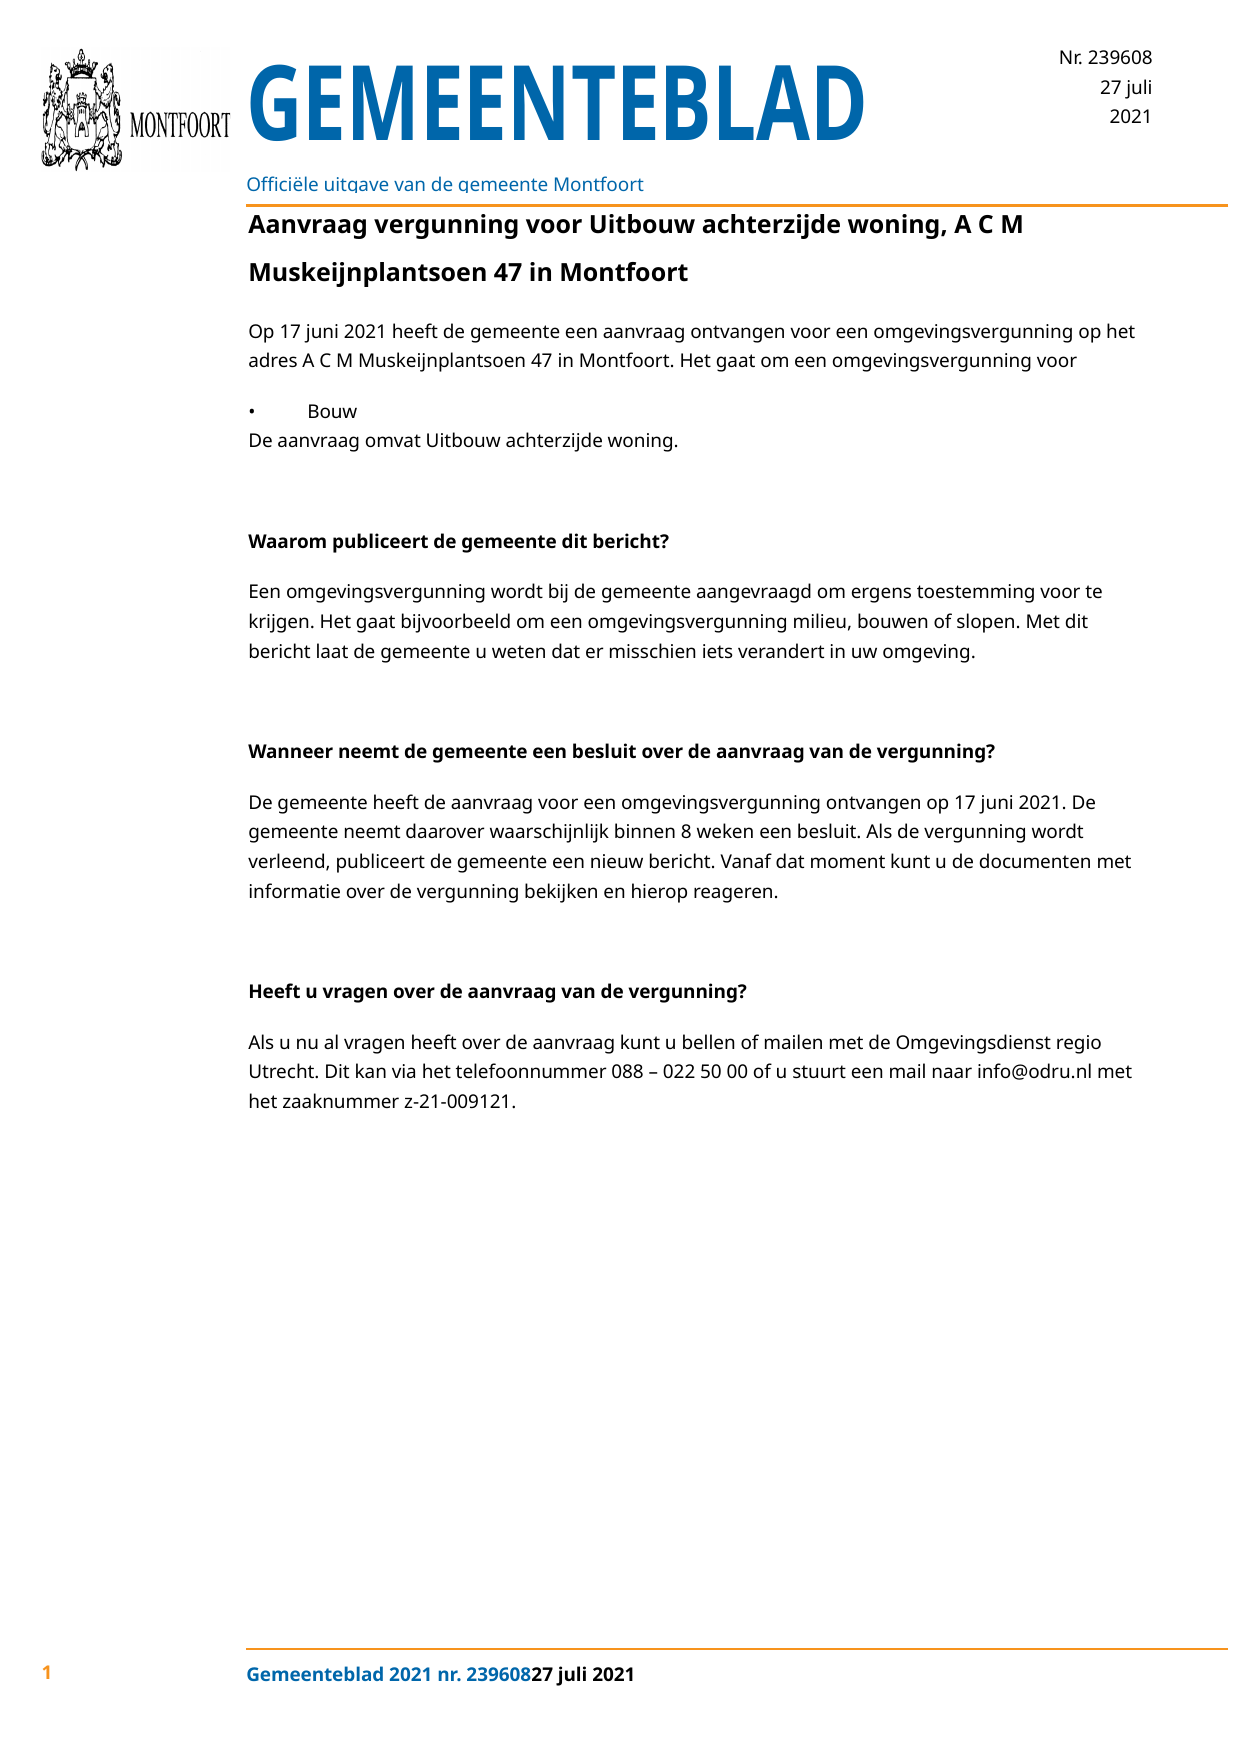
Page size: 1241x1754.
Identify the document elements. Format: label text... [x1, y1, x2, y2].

text Heeft u vragen over de aanvraag van de vergunning? [248, 979, 1152, 1004]
text Waarom publiceert de gemeente dit bericht? [248, 528, 1152, 554]
text Een omgevingsvergunning wordt bij de gemeente aangevraagd om ergens toestemming voor te krijgen. Het gaat bijvoorbeeld om een omgevingsvergunning milieu, bouwen of slopen. Met dit bericht laat de gemeente u weten dat er misschien iets verandert in uw omgeving. [248, 579, 1152, 664]
text De gemeente heeft de aanvraag voor een omgevingsvergunning ontvangen op 17 juni 2021. De gemeente neemt daarover waarschijnlijk binnen 8 weken een besluit. Als de vergunning wordt verleend, publiceert de gemeente een nieuw bericht. Vanaf dat moment kunt u de documenten met informatie over de vergunning bekijken en hierop reageren. [248, 789, 1152, 904]
text Op 17 juni 2021 heeft de gemeente een aanvraag ontvangen voor een omgevingsvergunning op het adres A C M Muskeijnplantsoen 47 in Montfoort. Het gaat om een omgevingsvergunning voor [248, 318, 1152, 373]
picture [41, 47, 231, 172]
text Aanvraag vergunning voor Uitbouw achterzijde woning, A C M Muskeijnplantsoen 47 in Montfoort [248, 207, 1152, 288]
text De aanvraag omvat Uitbouw achterzijde woning. [248, 427, 1152, 453]
list Bouw [248, 398, 1152, 424]
text Wanneer neemt de gemeente een besluit over de aanvraag van de vergunning? [248, 739, 1152, 764]
text Als u nu al vragen heeft over de aanvraag kunt u bellen of mailen met de Omgevingsdienst regio Utrecht. Dit kan via het telefoonnummer 088 – 022 50 00 of u stuurt een mail naar info@odru.nl met het zaaknummer z-21-009121. [248, 1029, 1152, 1114]
